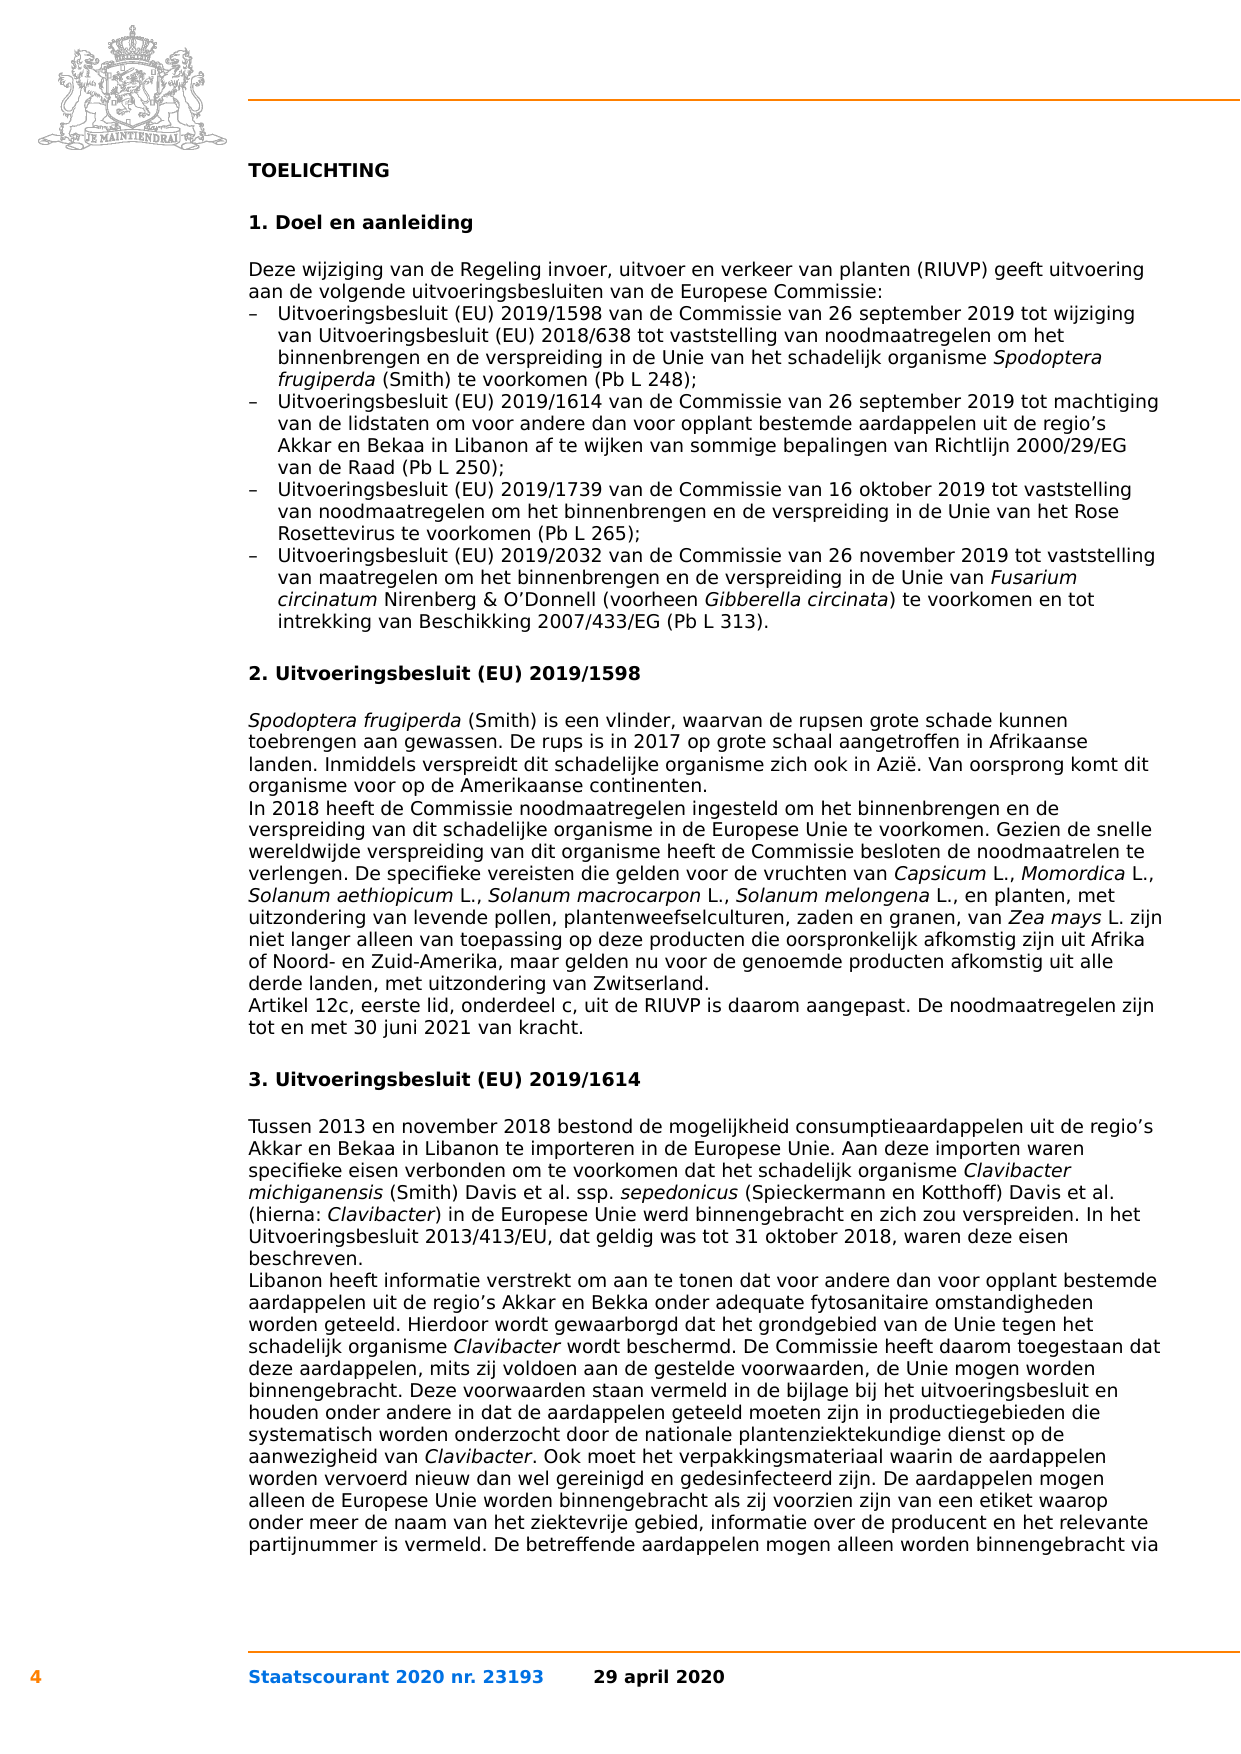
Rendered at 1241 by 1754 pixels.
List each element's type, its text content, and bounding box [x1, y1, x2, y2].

text In 2018 heeft de Commissie noodmaatregelen ingesteld om het binnenbrengen en de verspreiding van dit schadelijke organisme in de Europese Unie te voorkomen. Gezien de snelle wereldwijde verspreiding van dit organisme heeft de Commissie besloten de noodmaatrelen te verlengen. De specifieke vereisten die gelden voor de vruchten van Capsicum L., Momordica L., Solanum aethiopicum L., Solanum macrocarpon L., Solanum melongena L., en planten, met uitzondering van levende pollen, plantenweefselculturen, zaden en granen, van Zea mays L. zijn niet langer alleen van toepassing op deze producten die oorspronkelijk afkomstig zijn uit Afrika of Noord- en Zuid-Amerika, maar gelden nu voor de genoemde producten afkomstig uit alle derde landen, met uitzondering van Zwitserland. [248, 797, 1163, 995]
subtitle 3. Uitvoeringsbesluit (EU) 2019/1614 [248, 1069, 1163, 1091]
subtitle TOELICHTING [248, 160, 1163, 182]
text – Uitvoeringsbesluit (EU) 2019/1598 van de Commissie van 26 september 2019 tot wijziging van Uitvoeringsbesluit (EU) 2018/638 tot vaststelling van noodmaatregelen om het binnenbrengen en de verspreiding in de Unie van het schadelijk organisme Spodoptera frugiperda (Smith) te voorkomen (Pb L 248); [248, 303, 1163, 391]
text Spodoptera frugiperda (Smith) is een vlinder, waarvan de rupsen grote schade kunnen toebrengen aan gewassen. De rups is in 2017 op grote schaal aangetroffen in Afrikaanse landen. Inmiddels verspreidt dit schadelijke organisme zich ook in Azië. Van oorsprong komt dit organisme voor op de Amerikaanse continenten. [248, 709, 1163, 797]
picture [38, 25, 227, 150]
text Deze wijziging van de Regeling invoer, uitvoer en verkeer van planten (RIUVP) geeft uitvoering aan de volgende uitvoeringsbesluiten van de Europese Commissie: [248, 259, 1163, 303]
text – Uitvoeringsbesluit (EU) 2019/2032 van de Commissie van 26 november 2019 tot vaststelling van maatregelen om het binnenbrengen en de verspreiding in de Unie van Fusarium circinatum Nirenberg & O’Donnell (voorheen Gibberella circinata) te voorkomen en tot intrekking van Beschikking 2007/433/EG (Pb L 313). [248, 544, 1163, 632]
text – Uitvoeringsbesluit (EU) 2019/1614 van de Commissie van 26 september 2019 tot machtiging van de lidstaten om voor andere dan voor opplant bestemde aardappelen uit de regio’s Akkar en Bekaa in Libanon af te wijken van sommige bepalingen van Richtlijn 2000/29/EG van de Raad (Pb L 250); [248, 391, 1163, 479]
text – Uitvoeringsbesluit (EU) 2019/1739 van de Commissie van 16 oktober 2019 tot vaststelling van noodmaatregelen om het binnenbrengen en de verspreiding in de Unie van het Rose Rosettevirus te voorkomen (Pb L 265); [248, 479, 1163, 544]
text Tussen 2013 en november 2018 bestond de mogelijkheid consumptieaardappelen uit de regio’s Akkar en Bekaa in Libanon te importeren in de Europese Unie. Aan deze importen waren specifieke eisen verbonden om te voorkomen dat het schadelijk organisme Clavibacter michiganensis (Smith) Davis et al. ssp. sepedonicus (Spieckermann en Kotthoff) Davis et al. (hierna: Clavibacter) in de Europese Unie werd binnengebracht en zich zou verspreiden. In het Uitvoeringsbesluit 2013/413/EU, dat geldig was tot 31 oktober 2018, waren deze eisen beschreven. [248, 1116, 1163, 1270]
subtitle 2. Uitvoeringsbesluit (EU) 2019/1598 [248, 662, 1163, 684]
subtitle 1. Doel en aanleiding [248, 212, 1163, 234]
text Artikel 12c, eerste lid, onderdeel c, uit de RIUVP is daarom aangepast. De noodmaatregelen zijn tot en met 30 juni 2021 van kracht. [248, 995, 1163, 1039]
text Libanon heeft informatie verstrekt om aan te tonen dat voor andere dan voor opplant bestemde aardappelen uit de regio’s Akkar en Bekka onder adequate fytosanitaire omstandigheden worden geteeld. Hierdoor wordt gewaarborgd dat het grondgebied van de Unie tegen het schadelijk organisme Clavibacter wordt beschermd. De Commissie heeft daarom toegestaan dat deze aardappelen, mits zij voldoen aan de gestelde voorwaarden, de Unie mogen worden binnengebracht. Deze voorwaarden staan vermeld in de bijlage bij het uitvoeringsbesluit en houden onder andere in dat de aardappelen geteeld moeten zijn in productiegebieden die systematisch worden onderzocht door de nationale plantenziektekundige dienst op de aanwezigheid van Clavibacter. Ook moet het verpakkingsmateriaal waarin de aardappelen worden vervoerd nieuw dan wel gereinigd en gedesinfecteerd zijn. De aardappelen mogen alleen de Europese Unie worden binnengebracht als zij voorzien zijn van een etiket waarop onder meer de naam van het ziektevrije gebied, informatie over de producent en het relevante partijnummer is vermeld. De betreffende aardappelen mogen alleen worden binnengebracht via [248, 1270, 1163, 1556]
